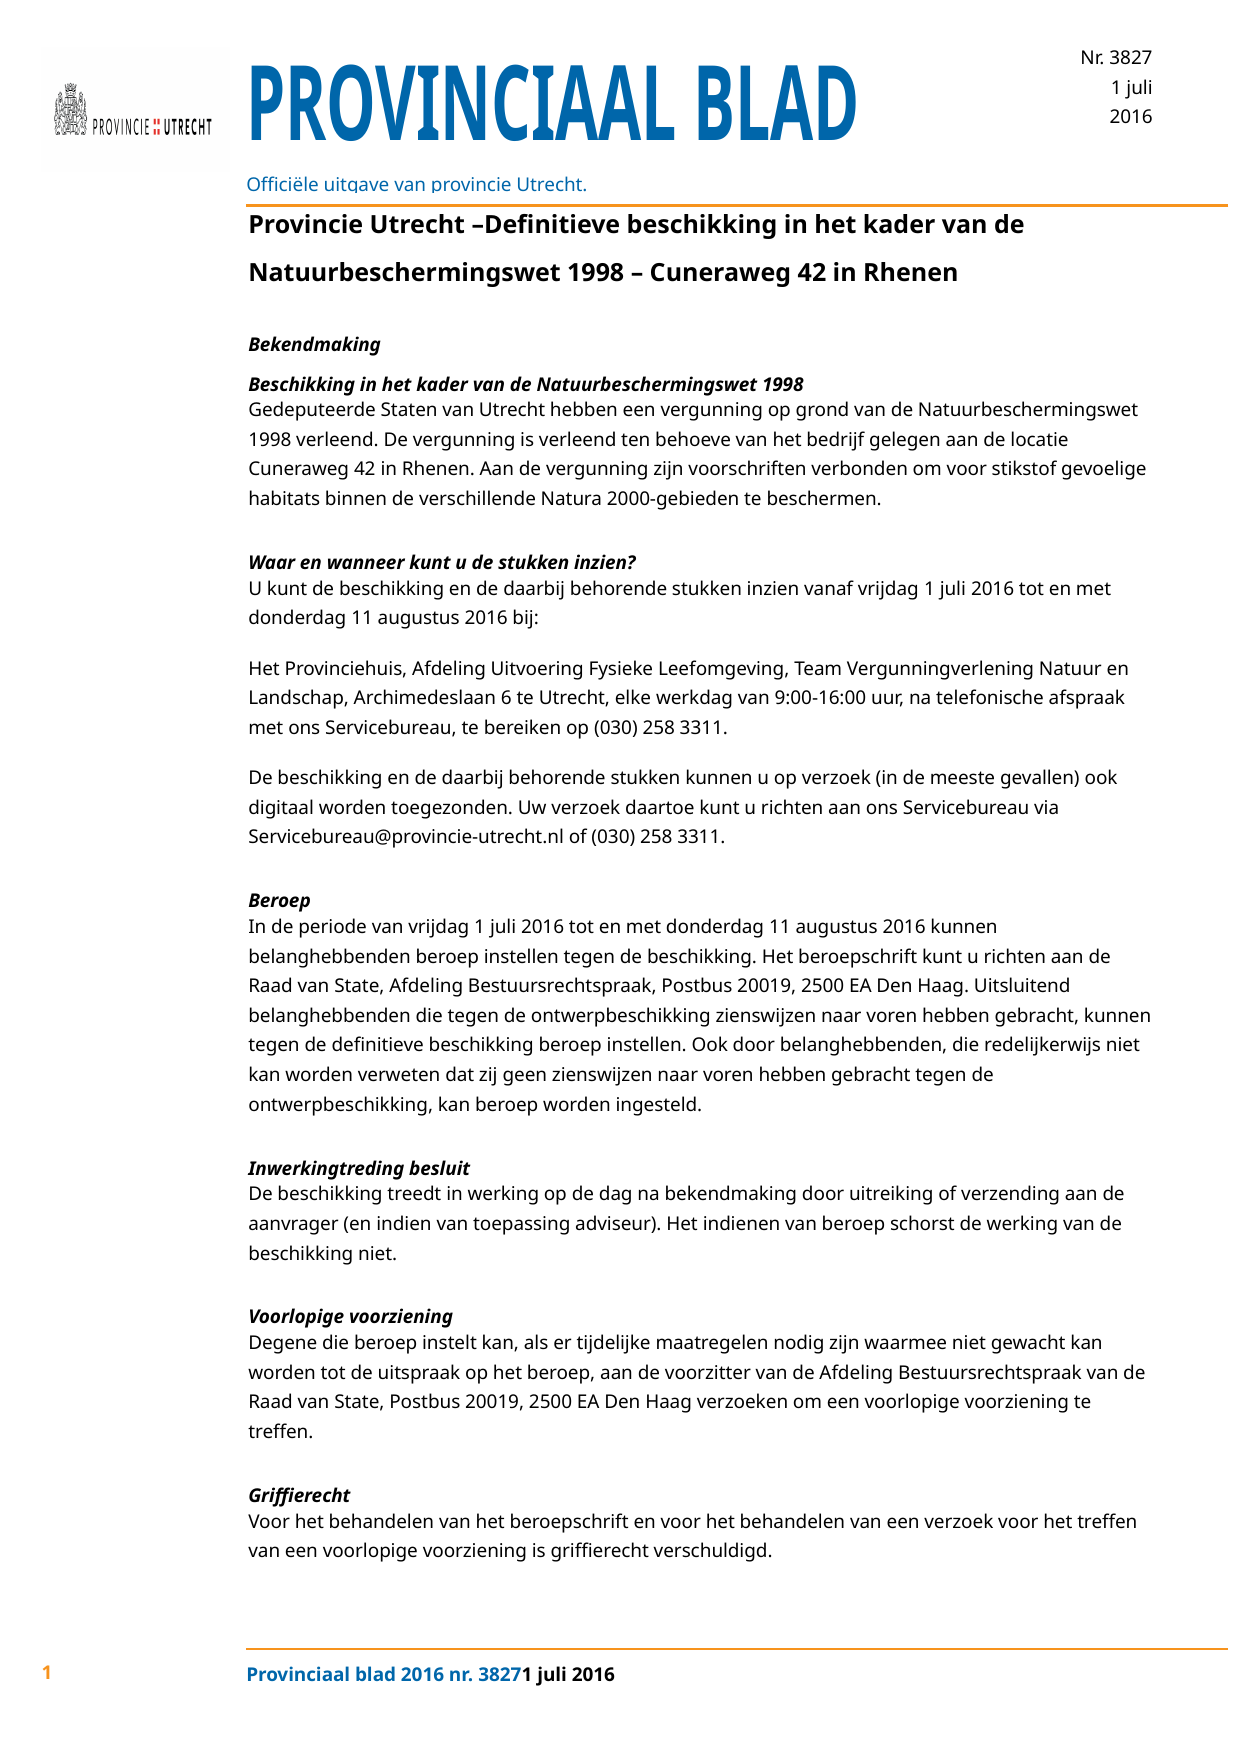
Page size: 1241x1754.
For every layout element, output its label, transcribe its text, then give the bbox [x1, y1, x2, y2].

text Beschikking in het kader van de Natuurbeschermingswet 1998 [248, 371, 1152, 396]
text In de periode van vrijdag 1 juli 2016 tot en met donderdag 11 augustus 2016 kunnen belanghebbenden beroep instellen tegen de beschikking. Het beroepschrift kunt u richten aan de Raad van State, Afdeling Bestuursrechtspraak, Postbus 20019, 2500 EA Den Haag. Uitsluitend belanghebbenden die tegen de ontwerpbeschikking zienswijzen naar voren hebben gebracht, kunnen tegen de definitieve beschikking beroep instellen. Ook door belanghebbenden, die redelijkerwijs niet kan worden verweten dat zij geen zienswijzen naar voren hebben gebracht tegen de ontwerpbeschikking, kan beroep worden ingesteld. [248, 913, 1152, 1117]
text De beschikking treedt in werking op de dag na bekendmaking door uitreiking of verzending aan de aanvrager (en indien van toepassing adviseur). Het indienen van beroep schorst de werking van de beschikking niet. [248, 1181, 1152, 1265]
text Het Provinciehuis, Afdeling Uitvoering Fysieke Leefomgeving, Team Vergunningverlening Natuur en Landschap, Archimedeslaan 6 te Utrecht, elke werkdag van 9:00-16:00 uur, na telefonische afspraak met ons Servicebureau, te bereiken op (030) 258 3311. [248, 655, 1152, 740]
text Inwerkingtreding besluit [248, 1155, 1152, 1181]
text Degene die beroep instelt kan, als er tijdelijke maatregelen nodig zijn waarmee niet gewacht kan worden tot de uitspraak op het beroep, aan de voorzitter van de Afdeling Bestuursrechtspraak van de Raad van State, Postbus 20019, 2500 EA Den Haag verzoeken om een voorlopige voorziening te treffen. [248, 1329, 1152, 1444]
text Beroep [248, 888, 1152, 913]
text Waar en wanneer kunt u de stukken inzien? [248, 549, 1152, 575]
text Provincie Utrecht –Definitieve beschikking in het kader van de Natuurbeschermingswet 1998 – Cuneraweg 42 in Rhenen [248, 207, 1152, 288]
text Voor het behandelen van het beroepschrift en voor het behandelen van een verzoek voor het treffen van een voorlopige voorziening is griffierecht verschuldigd. [248, 1508, 1152, 1563]
picture [41, 47, 231, 172]
text Bekendmaking [248, 331, 1152, 357]
text De beschikking en de daarbij behorende stukken kunnen u op verzoek (in de meeste gevallen) ook digitaal worden toegezonden. Uw verzoek daartoe kunt u richten aan ons Servicebureau via Servicebureau@provincie-utrecht.nl of (030) 258 3311. [248, 764, 1152, 849]
text Gedeputeerde Staten van Utrecht hebben een vergunning op grond van de Natuurbeschermingswet 1998 verleend. De vergunning is verleend ten behoeve van het bedrijf gelegen aan de locatie Cuneraweg 42 in Rhenen. Aan de vergunning zijn voorschriften verbonden om voor stikstof gevoelige habitats binnen de verschillende Natura 2000-gebieden te beschermen. [248, 396, 1152, 511]
text Voorlopige voorziening [248, 1304, 1152, 1329]
text Griffierecht [248, 1482, 1152, 1508]
text U kunt de beschikking en de daarbij behorende stukken inzien vanaf vrijdag 1 juli 2016 tot en met donderdag 11 augustus 2016 bij: [248, 575, 1152, 630]
